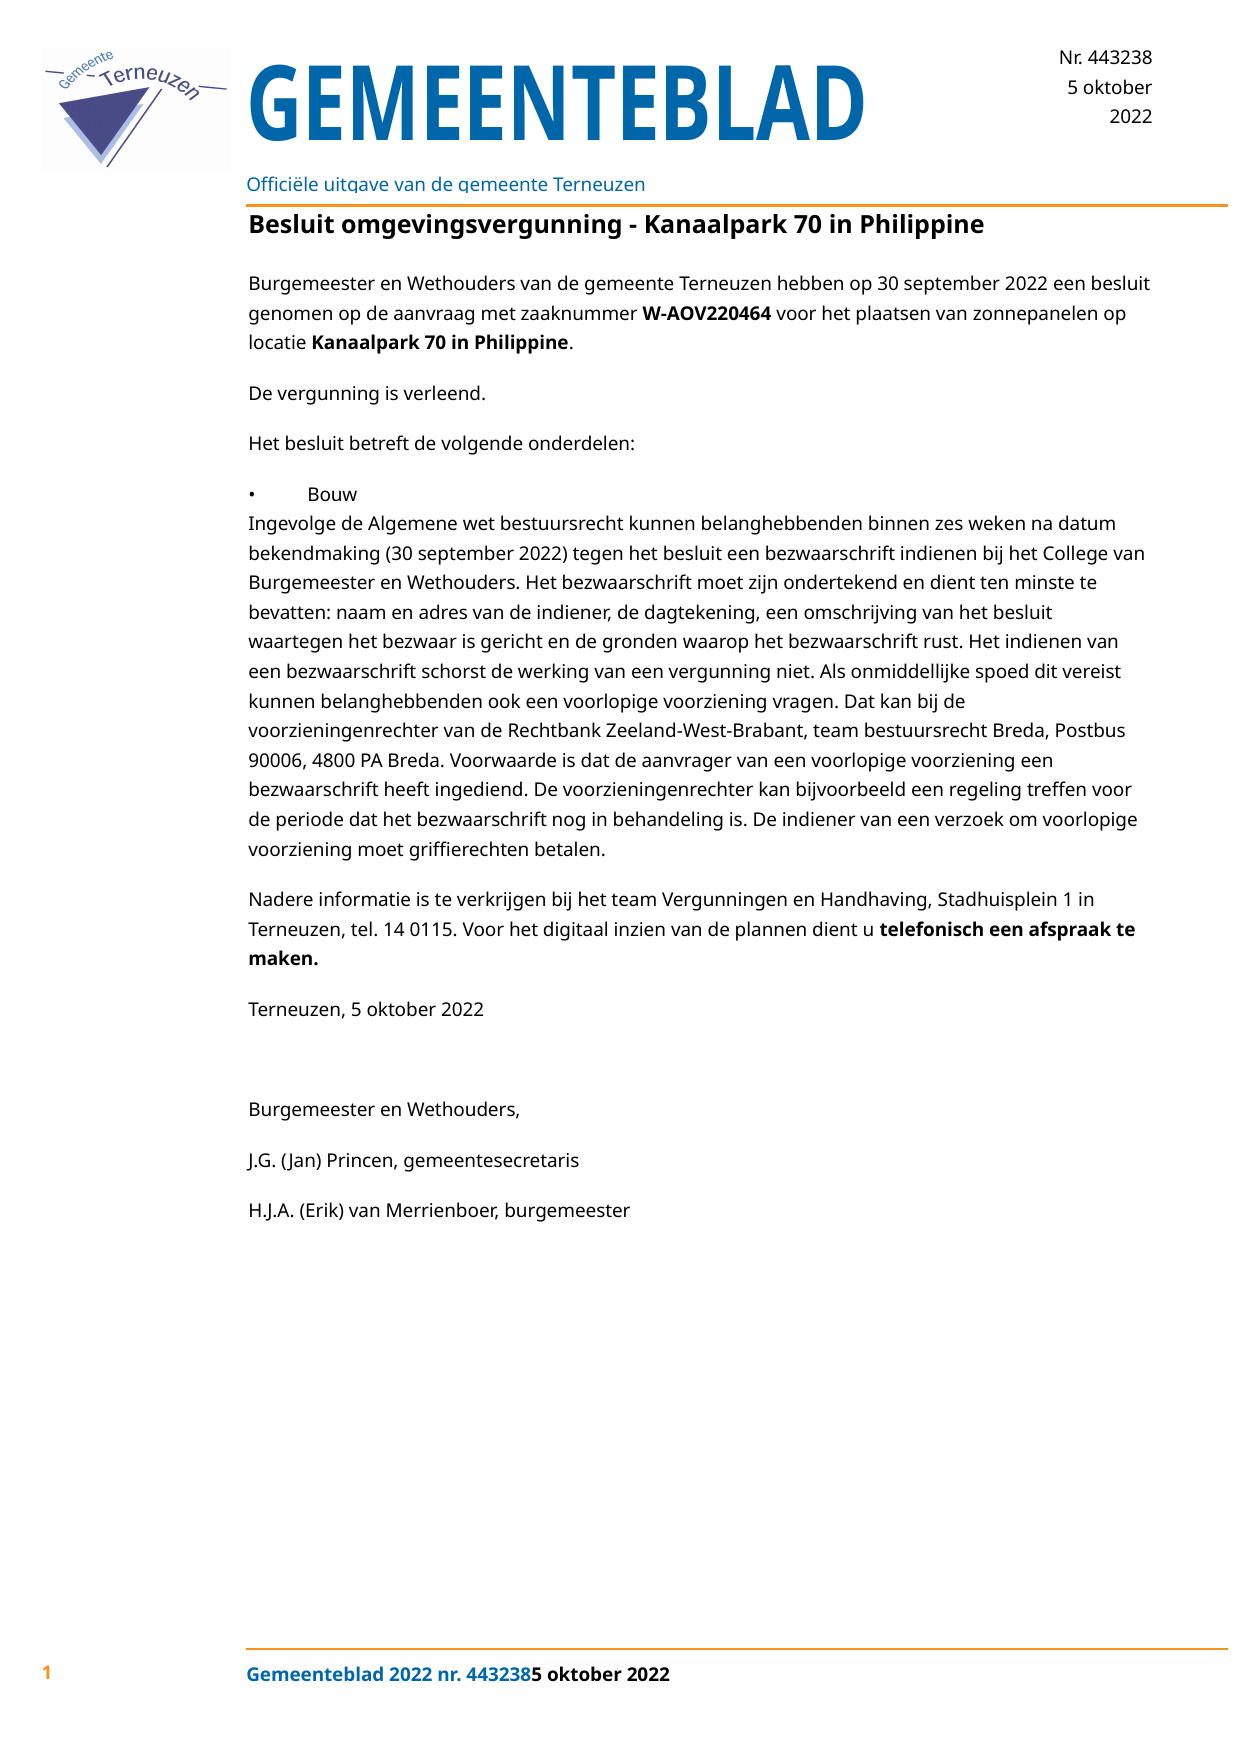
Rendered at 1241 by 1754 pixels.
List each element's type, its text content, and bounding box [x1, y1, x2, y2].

text Terneuzen, 5 oktober 2022 [248, 996, 1152, 1021]
text Ingevolge de Algemene wet bestuursrecht kunnen belanghebbenden binnen zes weken na datum bekendmaking (30 september 2022) tegen het besluit een bezwaarschrift indienen bij het College van Burgemeester en Wethouders. Het bezwaarschrift moet zijn ondertekend en dient ten minste te bevatten: naam en adres van de indiener, de dagtekening, een omschrijving van het besluit waartegen het bezwaar is gericht en de gronden waarop het bezwaarschrift rust. Het indienen van een bezwaarschrift schorst de werking van een vergunning niet. Als onmiddellijke spoed dit vereist kunnen belanghebbenden ook een voorlopige voorziening vragen. Dat kan bij de voorzieningenrechter van de Rechtbank Zeeland-West-Brabant, team bestuursrecht Breda, Postbus 90006, 4800 PA Breda. Voorwaarde is dat de aanvrager van een voorlopige voorziening een bezwaarschrift heeft ingediend. De voorzieningenrechter kan bijvoorbeeld een regeling treffen voor de periode dat het bezwaarschrift nog in behandeling is. De indiener van een verzoek om voorlopige voorziening moet griffierechten betalen. [248, 510, 1152, 861]
text Het besluit betreft de volgende onderdelen: [248, 430, 1152, 456]
text Burgemeester en Wethouders van de gemeente Terneuzen hebben op 30 september 2022 een besluit genomen op de aanvraag met zaaknummer W-AOV220464 voor het plaatsen van zonnepanelen op locatie Kanaalpark 70 in Philippine. [248, 270, 1152, 355]
text De vergunning is verleend. [248, 380, 1152, 406]
list Bouw [248, 481, 1152, 506]
text Burgemeester en Wethouders, [248, 1097, 1152, 1122]
text H.J.A. (Erik) van Merrienboer, burgemeester [248, 1197, 1152, 1223]
text Nadere informatie is te verkrijgen bij het team Vergunningen en Handhaving, Stadhuisplein 1 in Terneuzen, tel. 14 0115. Voor het digitaal inzien van de plannen dient u telefonisch een afspraak te maken. [248, 886, 1152, 971]
picture [41, 47, 231, 172]
text Besluit omgevingsvergunning - Kanaalpark 70 in Philippine [248, 207, 1152, 241]
text J.G. (Jan) Princen, gemeentesecretaris [248, 1147, 1152, 1173]
